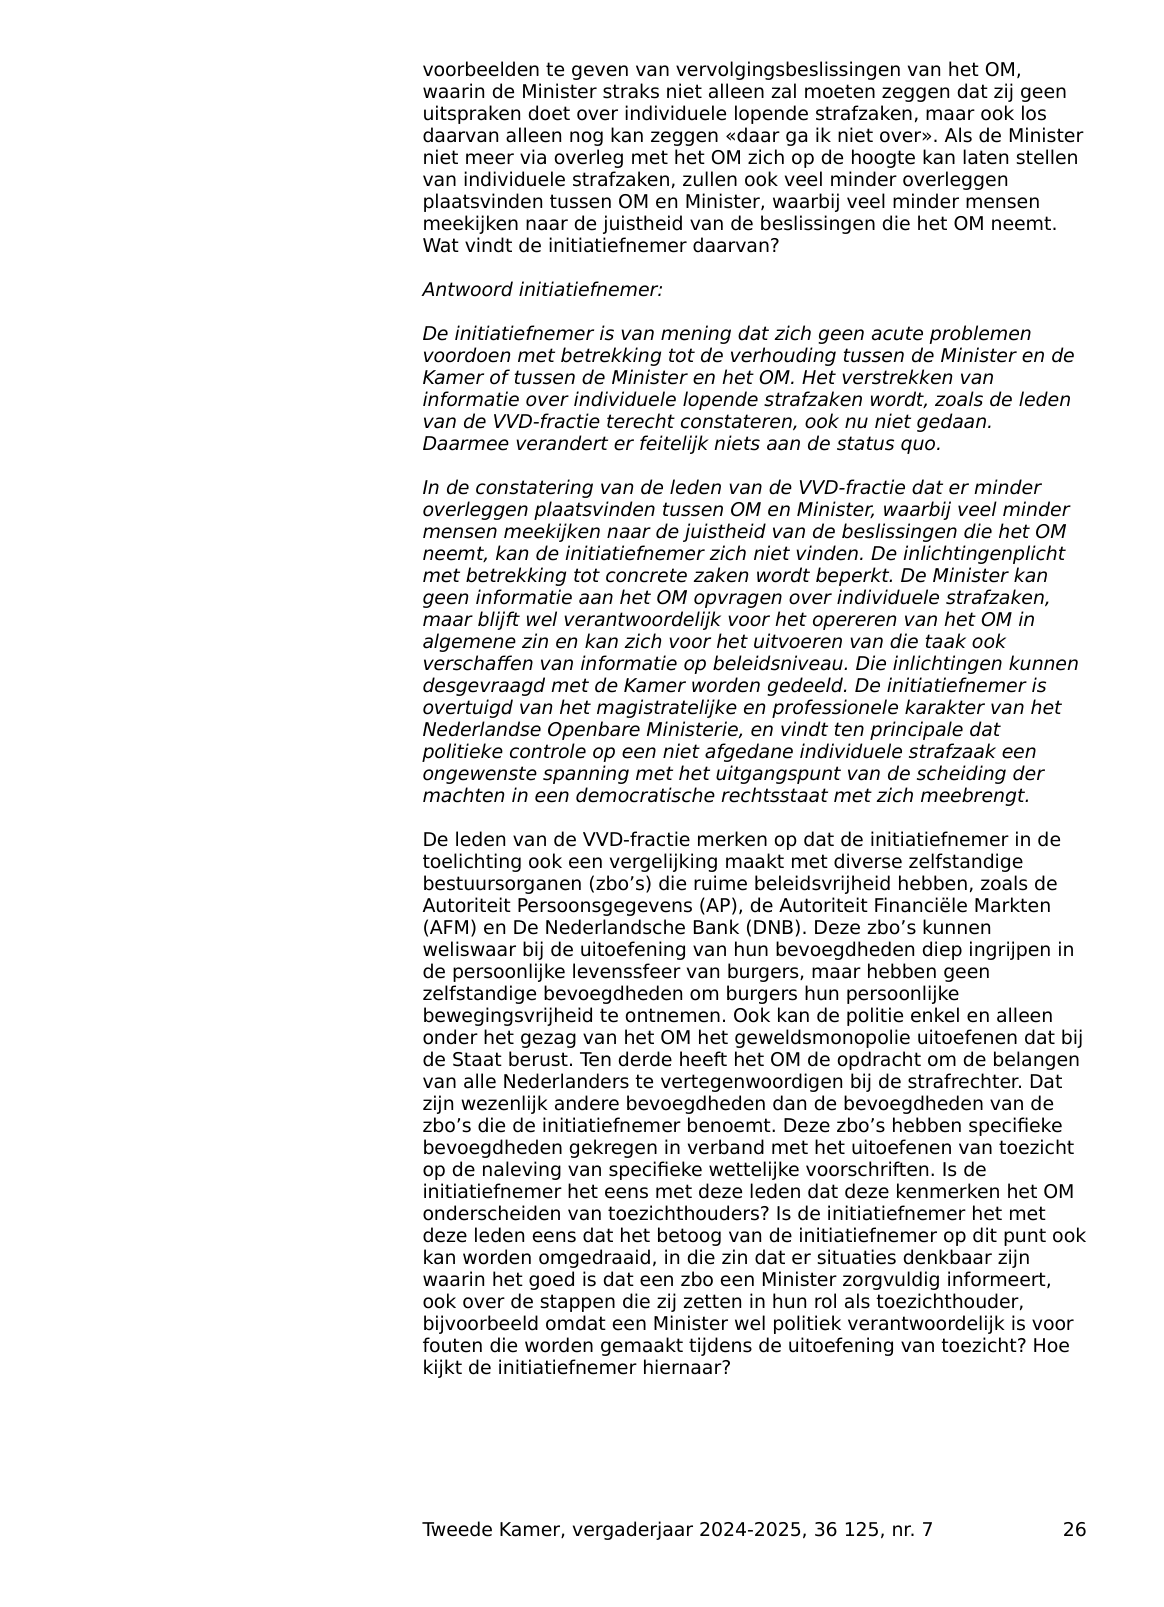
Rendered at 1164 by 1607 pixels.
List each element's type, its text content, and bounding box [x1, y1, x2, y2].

text De initiatiefnemer is van mening dat zich geen acute problemen voordoen met betrekking tot de verhouding tussen de Minister en de Kamer of tussen de Minister en het OM. Het verstrekken van informatie over individuele lopende strafzaken wordt, zoals de leden van de VVD-fractie terecht constateren, ook nu niet gedaan. Daarmee verandert er feitelijk niets aan de status quo. [422, 323, 1087, 455]
text In de constatering van de leden van de VVD-fractie dat er minder overleggen plaatsvinden tussen OM en Minister, waarbij veel minder mensen meekijken naar de juistheid van de beslissingen die het OM neemt, kan de initiatiefnemer zich niet vinden. De inlichtingenplicht met betrekking tot concrete zaken wordt beperkt. De Minister kan geen informatie aan het OM opvragen over individuele strafzaken, maar blijft wel verantwoordelijk voor het opereren van het OM in algemene zin en kan zich voor het uitvoeren van die taak ook verschaffen van informatie op beleidsniveau. Die inlichtingen kunnen desgevraagd met de Kamer worden gedeeld. De initiatiefnemer is overtuigd van het magistratelijke en professionele karakter van het Nederlandse Openbare Ministerie, en vindt ten principale dat politieke controle op een niet afgedane individuele strafzaak een ongewenste spanning met het uitgangspunt van de scheiding der machten in een democratische rechtsstaat met zich meebrengt. [422, 477, 1087, 807]
text De leden van de VVD-fractie merken op dat de initiatiefnemer in de toelichting ook een vergelijking maakt met diverse zelfstandige bestuursorganen (zbo’s) die ruime beleidsvrijheid hebben, zoals de Autoriteit Persoonsgegevens (AP), de Autoriteit Financiële Markten (AFM) en De Nederlandsche Bank (DNB). Deze zbo’s kunnen weliswaar bij de uitoefening van hun bevoegdheden diep ingrijpen in de persoonlijke levenssfeer van burgers, maar hebben geen zelfstandige bevoegdheden om burgers hun persoonlijke bewegingsvrijheid te ontnemen. Ook kan de politie enkel en alleen onder het gezag van het OM het geweldsmonopolie uitoefenen dat bij de Staat berust. Ten derde heeft het OM de opdracht om de belangen van alle Nederlanders te vertegenwoordigen bij de strafrechter. Dat zijn wezenlijk andere bevoegdheden dan de bevoegdheden van de zbo’s die de initiatiefnemer benoemt. Deze zbo’s hebben specifieke bevoegdheden gekregen in verband met het uitoefenen van toezicht op de naleving van specifieke wettelijke voorschriften. Is de initiatiefnemer het eens met deze leden dat deze kenmerken het OM onderscheiden van toezichthouders? Is de initiatiefnemer het met deze leden eens dat het betoog van de initiatiefnemer op dit punt ook kan worden omgedraaid, in die zin dat er situaties denkbaar zijn waarin het goed is dat een zbo een Minister zorgvuldig informeert, ook over de stappen die zij zetten in hun rol als toezichthouder, bijvoorbeeld omdat een Minister wel politiek verantwoordelijk is voor fouten die worden gemaakt tijdens de uitoefening van toezicht? Hoe kijkt de initiatiefnemer hiernaar? [422, 829, 1087, 1379]
text voorbeelden te geven van vervolgingsbeslissingen van het OM, waarin de Minister straks niet alleen zal moeten zeggen dat zij geen uitspraken doet over individuele lopende strafzaken, maar ook los daarvan alleen nog kan zeggen «daar ga ik niet over». Als de Minister niet meer via overleg met het OM zich op de hoogte kan laten stellen van individuele strafzaken, zullen ook veel minder overleggen plaatsvinden tussen OM en Minister, waarbij veel minder mensen meekijken naar de juistheid van de beslissingen die het OM neemt. Wat vindt de initiatiefnemer daarvan? [422, 59, 1087, 257]
subtitle Antwoord initiatiefnemer: [422, 279, 1087, 301]
